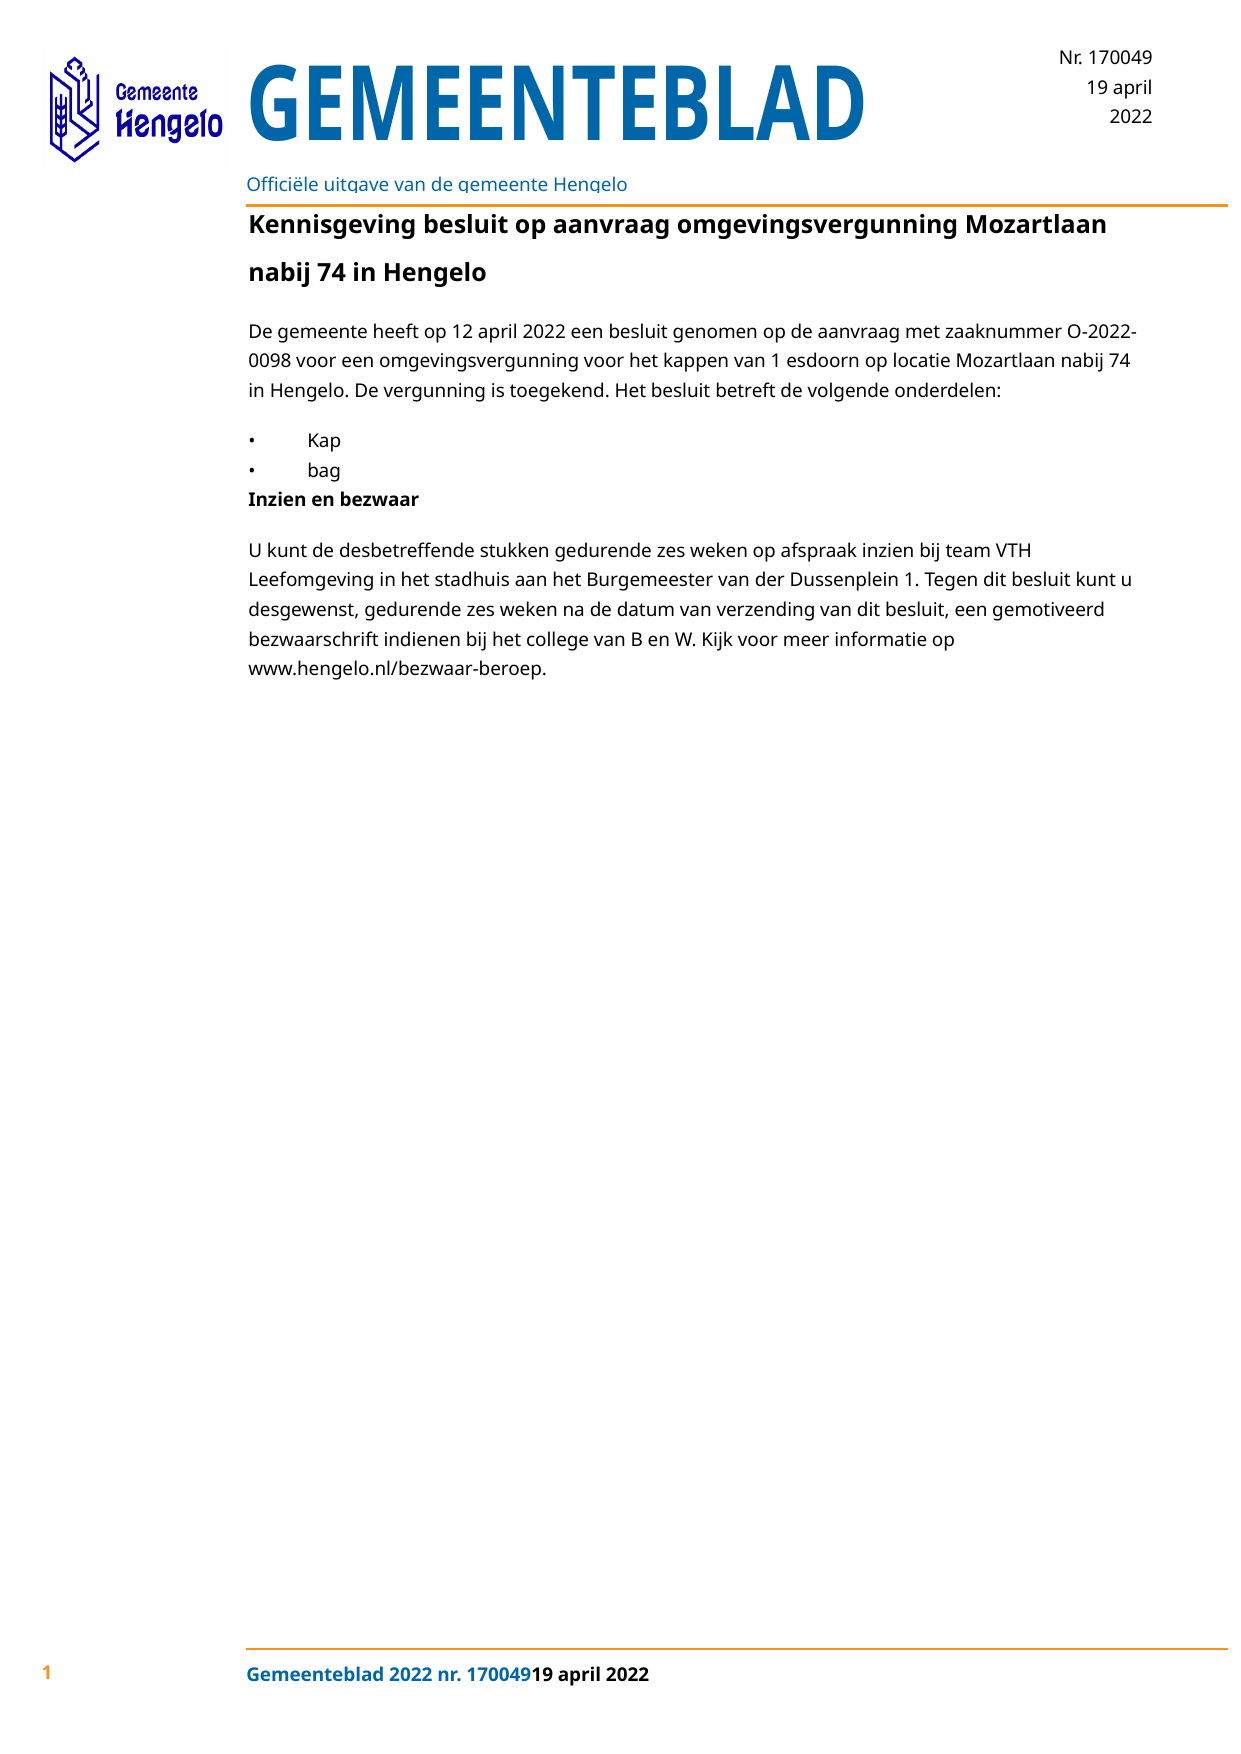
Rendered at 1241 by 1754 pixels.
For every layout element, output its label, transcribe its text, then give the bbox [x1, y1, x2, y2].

text De gemeente heeft op 12 april 2022 een besluit genomen op de aanvraag met zaaknummer O-2022-0098 voor een omgevingsvergunning voor het kappen van 1 esdoorn op locatie Mozartlaan nabij 74 in Hengelo. De vergunning is toegekend. Het besluit betreft de volgende onderdelen: [248, 318, 1152, 403]
text Kennisgeving besluit op aanvraag omgevingsvergunning Mozartlaan nabij 74 in Hengelo [248, 207, 1152, 288]
list Kap [248, 427, 1152, 453]
text U kunt de desbetreffende stukken gedurende zes weken op afspraak inzien bij team VTH Leefomgeving in het stadhuis aan het Burgemeester van der Dussenplein 1. Tegen dit besluit kunt u desgewenst, gedurende zes weken na de datum van verzending van dit besluit, een gemotiveerd bezwaarschrift indienen bij het college van B en W. Kijk voor meer informatie op www.hengelo.nl/bezwaar-beroep. [248, 537, 1152, 681]
list bag [248, 457, 1152, 483]
text Inzien en bezwaar [248, 487, 1152, 512]
picture [41, 47, 231, 172]
